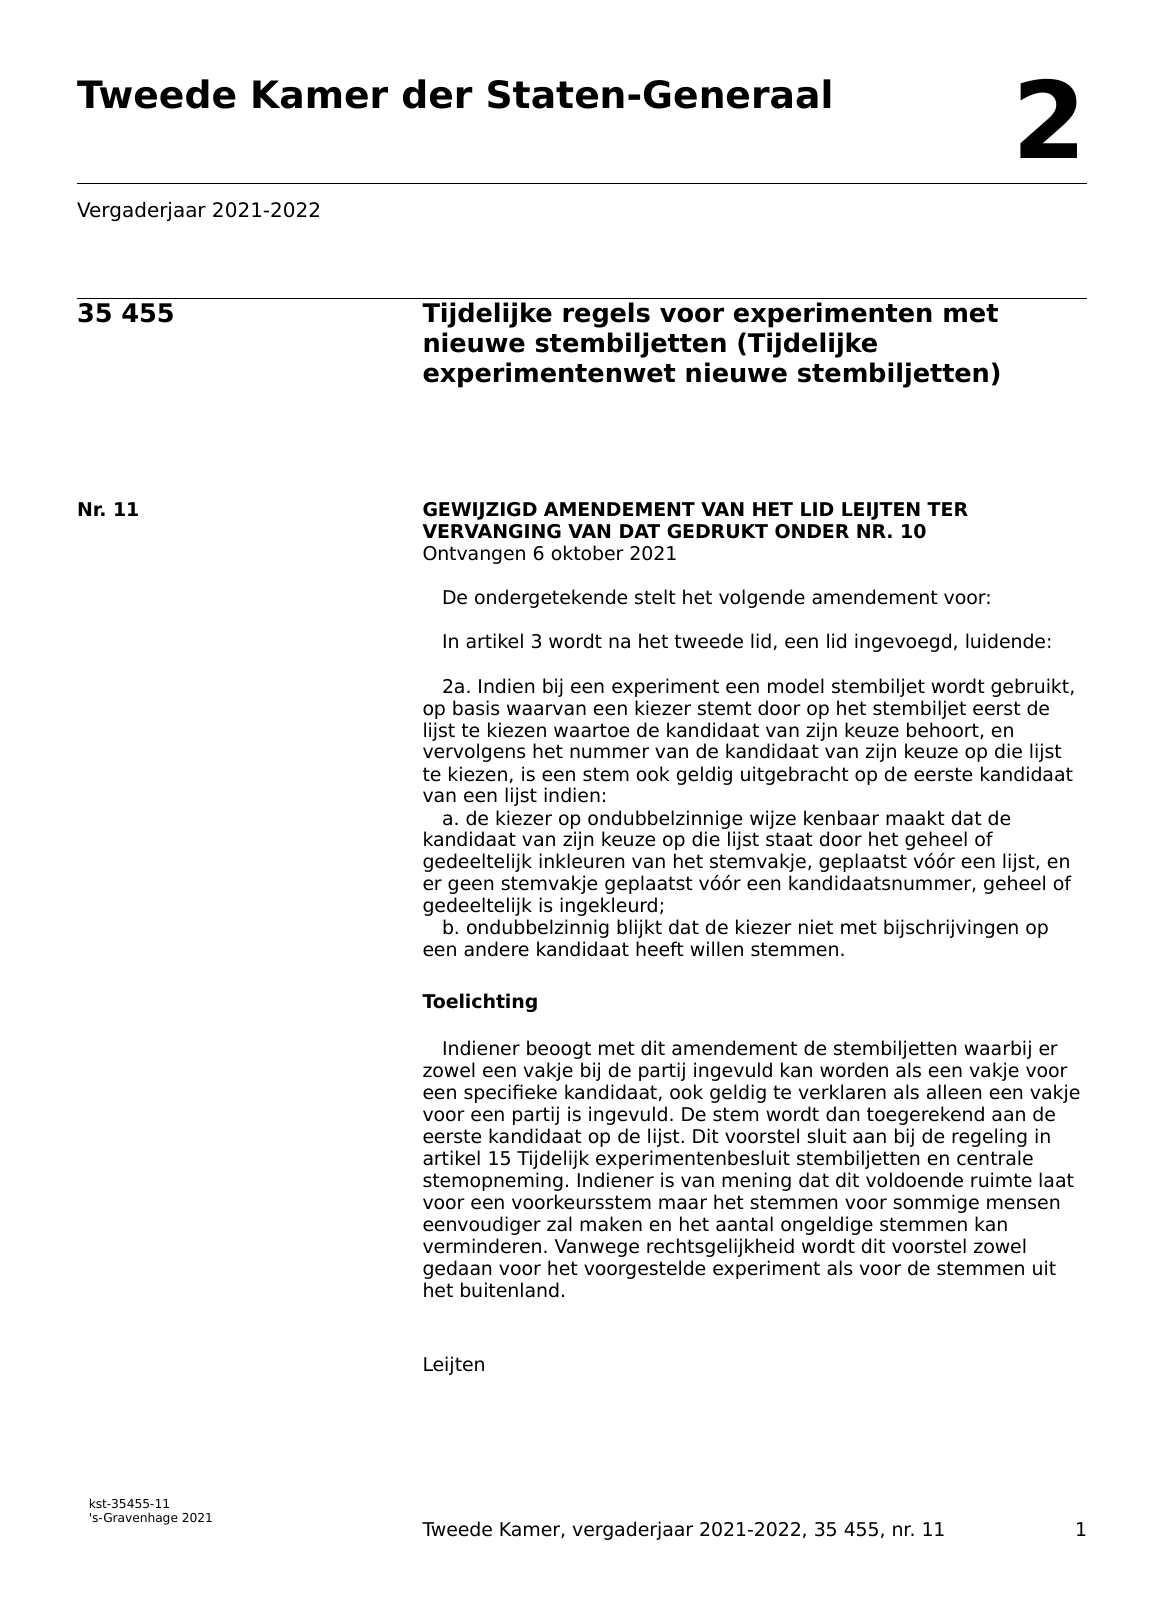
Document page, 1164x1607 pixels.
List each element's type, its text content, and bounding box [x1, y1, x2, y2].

text b. ondubbelzinnig blijkt dat de kiezer niet met bijschrijvingen op een andere kandidaat heeft willen stemmen. [422, 917, 1087, 961]
text Ontvangen 6 oktober 2021 [422, 543, 1087, 565]
text a. de kiezer op ondubbelzinnige wijze kenbaar maakt dat de kandidaat van zijn keuze op die lijst staat door het geheel of gedeeltelijk inkleuren van het stemvakje, geplaatst vóór een lijst, en er geen stemvakje geplaatst vóór een kandidaatsnummer, geheel of gedeeltelijk is ingekleurd; [422, 807, 1087, 917]
table_cell Vergaderjaar 2021-2022 [77, 184, 1087, 298]
subtitle Nr. 11 GEWIJZIGD AMENDEMENT VAN HET LID LEIJTEN TER VERVANGING VAN DAT GEDRUKT ONDER NR. 10 [77, 499, 1087, 543]
table_header Tweede Kamer der Staten-Generaal [77, 59, 886, 183]
text In artikel 3 wordt na het tweede lid, een lid ingevoegd, luidende: [422, 631, 1087, 653]
text De ondergetekende stelt het volgende amendement voor: [422, 587, 1087, 609]
subtitle Toelichting [422, 991, 1087, 1013]
text 2a. Indien bij een experiment een model stembiljet wordt gebruikt, op basis waarvan een kiezer stemt door op het stembiljet eerst de lijst te kiezen waartoe de kandidaat van zijn keuze behoort, en vervolgens het nummer van de kandidaat van zijn keuze op die lijst te kiezen, is een stem ook geldig uitgebracht op de eerste kandidaat van een lijst indien: [422, 676, 1087, 807]
text Indiener beoogt met dit amendement de stembiljetten waarbij er zowel een vakje bij de partij ingevuld kan worden als een vakje voor een specifieke kandidaat, ook geldig te verklaren als alleen een vakje voor een partij is ingevuld. De stem wordt dan toegerekend aan de eerste kandidaat op de lijst. Dit voorstel sluit aan bij de regeling in artikel 15 Tijdelijk experimentenbesluit stembiljetten en centrale stemopneming. Indiener is van mening dat dit voldoende ruimte laat voor een voorkeursstem maar het stemmen voor sommige mensen eenvoudiger zal maken en het aantal ongeldige stemmen kan verminderen. Vanwege rechtsgelijkheid wordt dit voorstel zowel gedaan voor het voorgestelde experiment als voor de stemmen uit het buitenland. [422, 1038, 1087, 1302]
text kst-35455-11 [88, 1497, 323, 1511]
text 's-Gravenhage 2021 [88, 1511, 323, 1525]
subtitle 35 455 Tijdelijke regels voor experimenten met nieuwe stembiljetten (Tijdelijke experimentenwet nieuwe stembiljetten) [77, 299, 1087, 388]
text Leijten [422, 1332, 1087, 1376]
table_header 2 [886, 59, 1087, 183]
